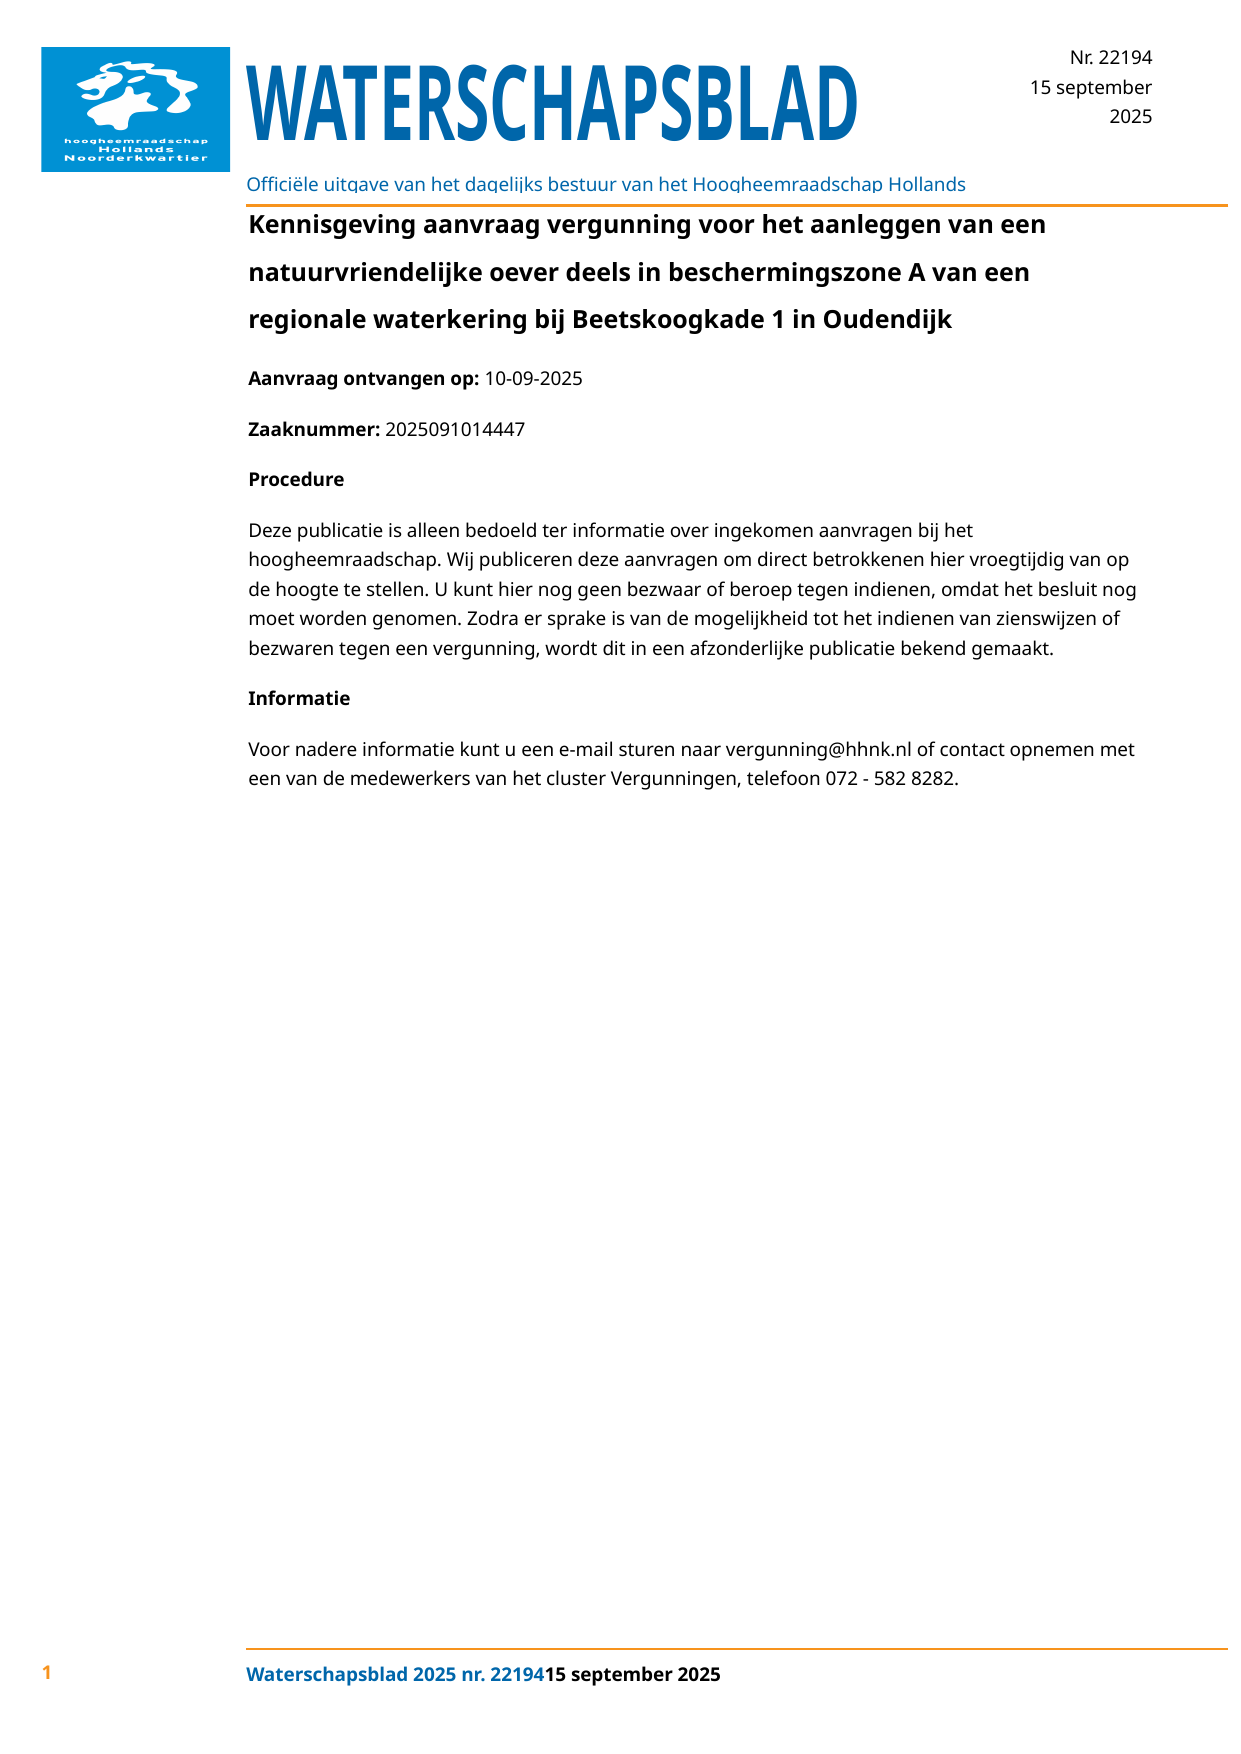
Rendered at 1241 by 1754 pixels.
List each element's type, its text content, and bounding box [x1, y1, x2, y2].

text Aanvraag ontvangen op: 10-09-2025 [248, 366, 1152, 391]
text Deze publicatie is alleen bedoeld ter informatie over ingekomen aanvragen bij het hoogheemraadschap. Wij publiceren deze aanvragen om direct betrokkenen hier vroegtijdig van op de hoogte te stellen. U kunt hier nog geen bezwaar of beroep tegen indienen, omdat het besluit nog moet worden genomen. Zodra er sprake is van de mogelijkheid tot het indienen van zienswijzen of bezwaren tegen een vergunning, wordt dit in een afzonderlijke publicatie bekend gemaakt. [248, 517, 1152, 661]
text Kennisgeving aanvraag vergunning voor het aanleggen van een natuurvriendelijke oever deels in beschermingszone A van een regionale waterkering bij Beetskoogkade 1 in Oudendijk [248, 207, 1152, 336]
picture [78, 64, 122, 99]
picture [88, 87, 157, 130]
text Zaaknummer: 2025091014447 [248, 416, 1152, 442]
picture [129, 76, 144, 82]
text Procedure [248, 466, 1152, 492]
text Informatie [248, 686, 1152, 711]
text Voor nadere informatie kunt u een e-mail sturen naar vergunning@hhnk.nl of contact opnemen met een van de medewerkers van het cluster Vergunningen, telefoon 072 - 582 8282. [248, 736, 1152, 791]
picture [118, 62, 197, 112]
